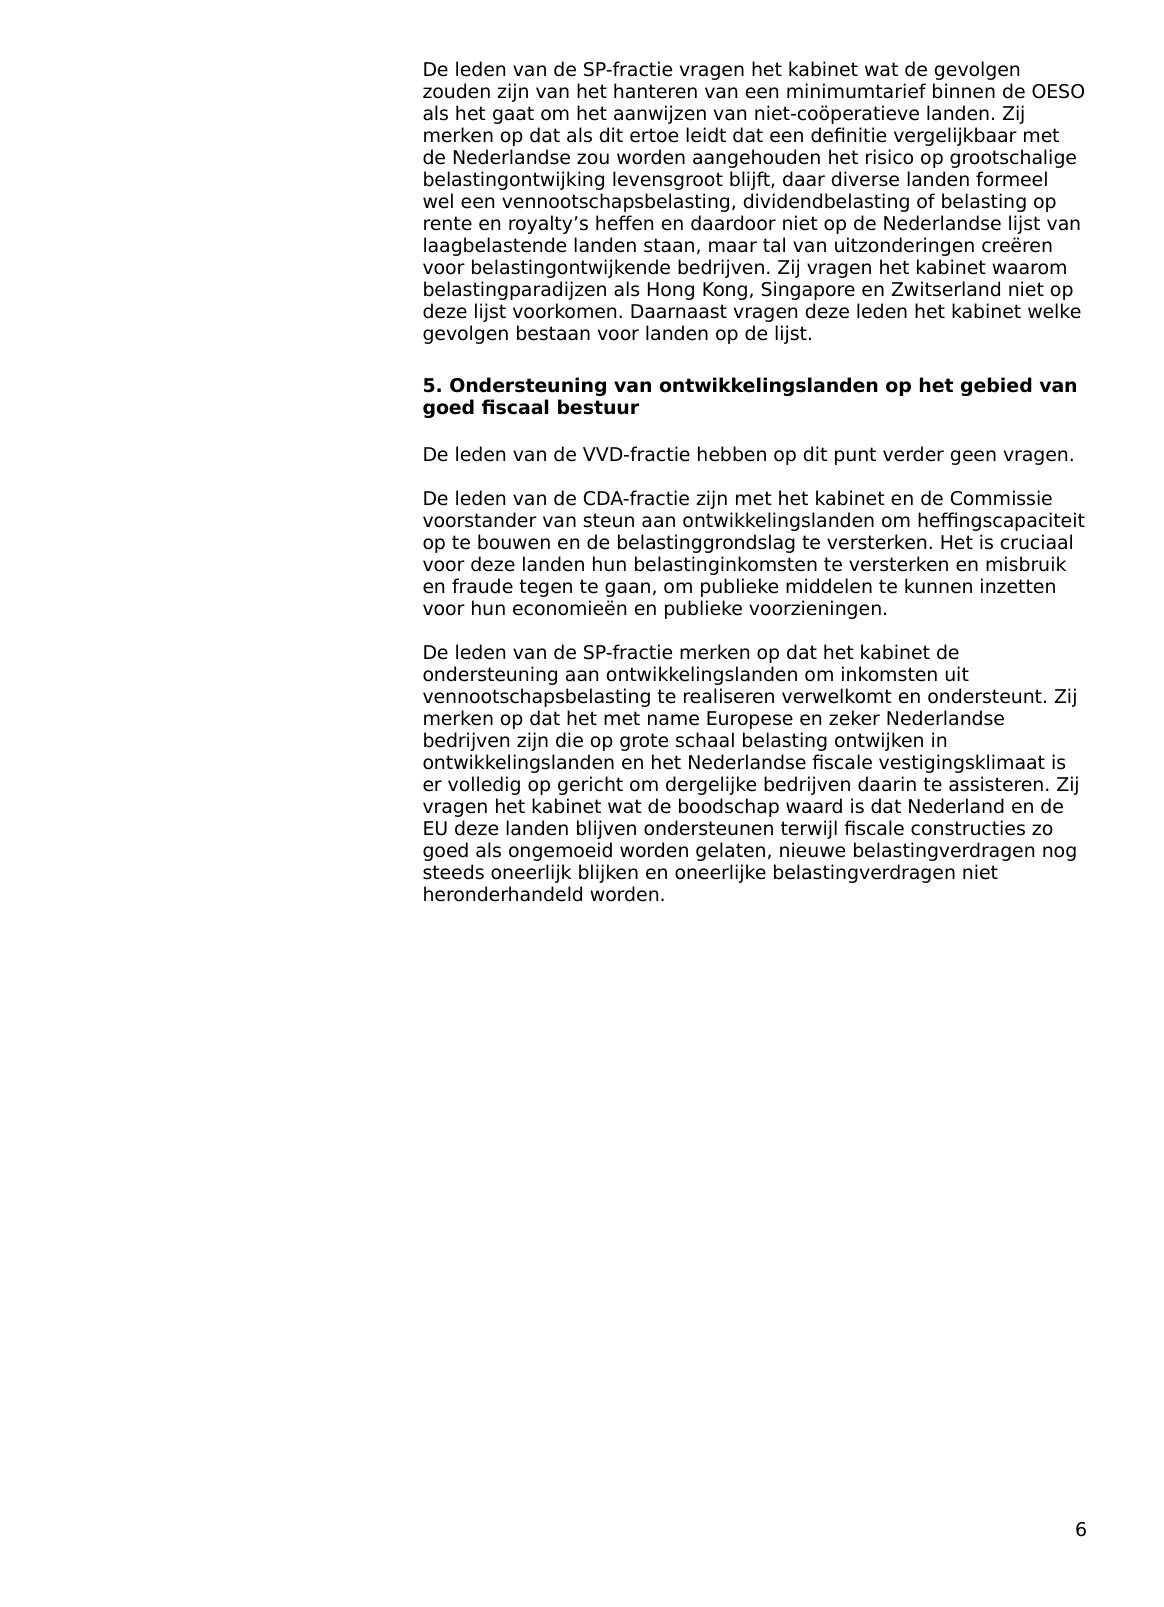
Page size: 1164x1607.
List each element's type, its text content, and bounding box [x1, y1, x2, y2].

text De leden van de CDA-fractie zijn met het kabinet en de Commissie voorstander van steun aan ontwikkelingslanden om heffingscapaciteit op te bouwen en de belastinggrondslag te versterken. Het is cruciaal voor deze landen hun belastinginkomsten te versterken en misbruik en fraude tegen te gaan, om publieke middelen te kunnen inzetten voor hun economieën en publieke voorzieningen. [422, 488, 1087, 620]
text De leden van de SP-fractie vragen het kabinet wat de gevolgen zouden zijn van het hanteren van een minimumtarief binnen de OESO als het gaat om het aanwijzen van niet-coöperatieve landen. Zij merken op dat als dit ertoe leidt dat een definitie vergelijkbaar met de Nederlandse zou worden aangehouden het risico op grootschalige belastingontwijking levensgroot blijft, daar diverse landen formeel wel een vennootschapsbelasting, dividendbelasting of belasting op rente en royalty’s heffen en daardoor niet op de Nederlandse lijst van laagbelastende landen staan, maar tal van uitzonderingen creëren voor belastingontwijkende bedrijven. Zij vragen het kabinet waarom belastingparadijzen als Hong Kong, Singapore en Zwitserland niet op deze lijst voorkomen. Daarnaast vragen deze leden het kabinet welke gevolgen bestaan voor landen op de lijst. [422, 59, 1087, 345]
subtitle 5. Ondersteuning van ontwikkelingslanden op het gebied van goed fiscaal bestuur [422, 375, 1087, 419]
text De leden van de VVD-fractie hebben op dit punt verder geen vragen. [422, 444, 1087, 466]
text De leden van de SP-fractie merken op dat het kabinet de ondersteuning aan ontwikkelingslanden om inkomsten uit vennootschapsbelasting te realiseren verwelkomt en ondersteunt. Zij merken op dat het met name Europese en zeker Nederlandse bedrijven zijn die op grote schaal belasting ontwijken in ontwikkelingslanden en het Nederlandse fiscale vestigingsklimaat is er volledig op gericht om dergelijke bedrijven daarin te assisteren. Zij vragen het kabinet wat de boodschap waard is dat Nederland en de EU deze landen blijven ondersteunen terwijl fiscale constructies zo goed als ongemoeid worden gelaten, nieuwe belastingverdragen nog steeds oneerlijk blijken en oneerlijke belastingverdragen niet heronderhandeld worden. [422, 642, 1087, 906]
